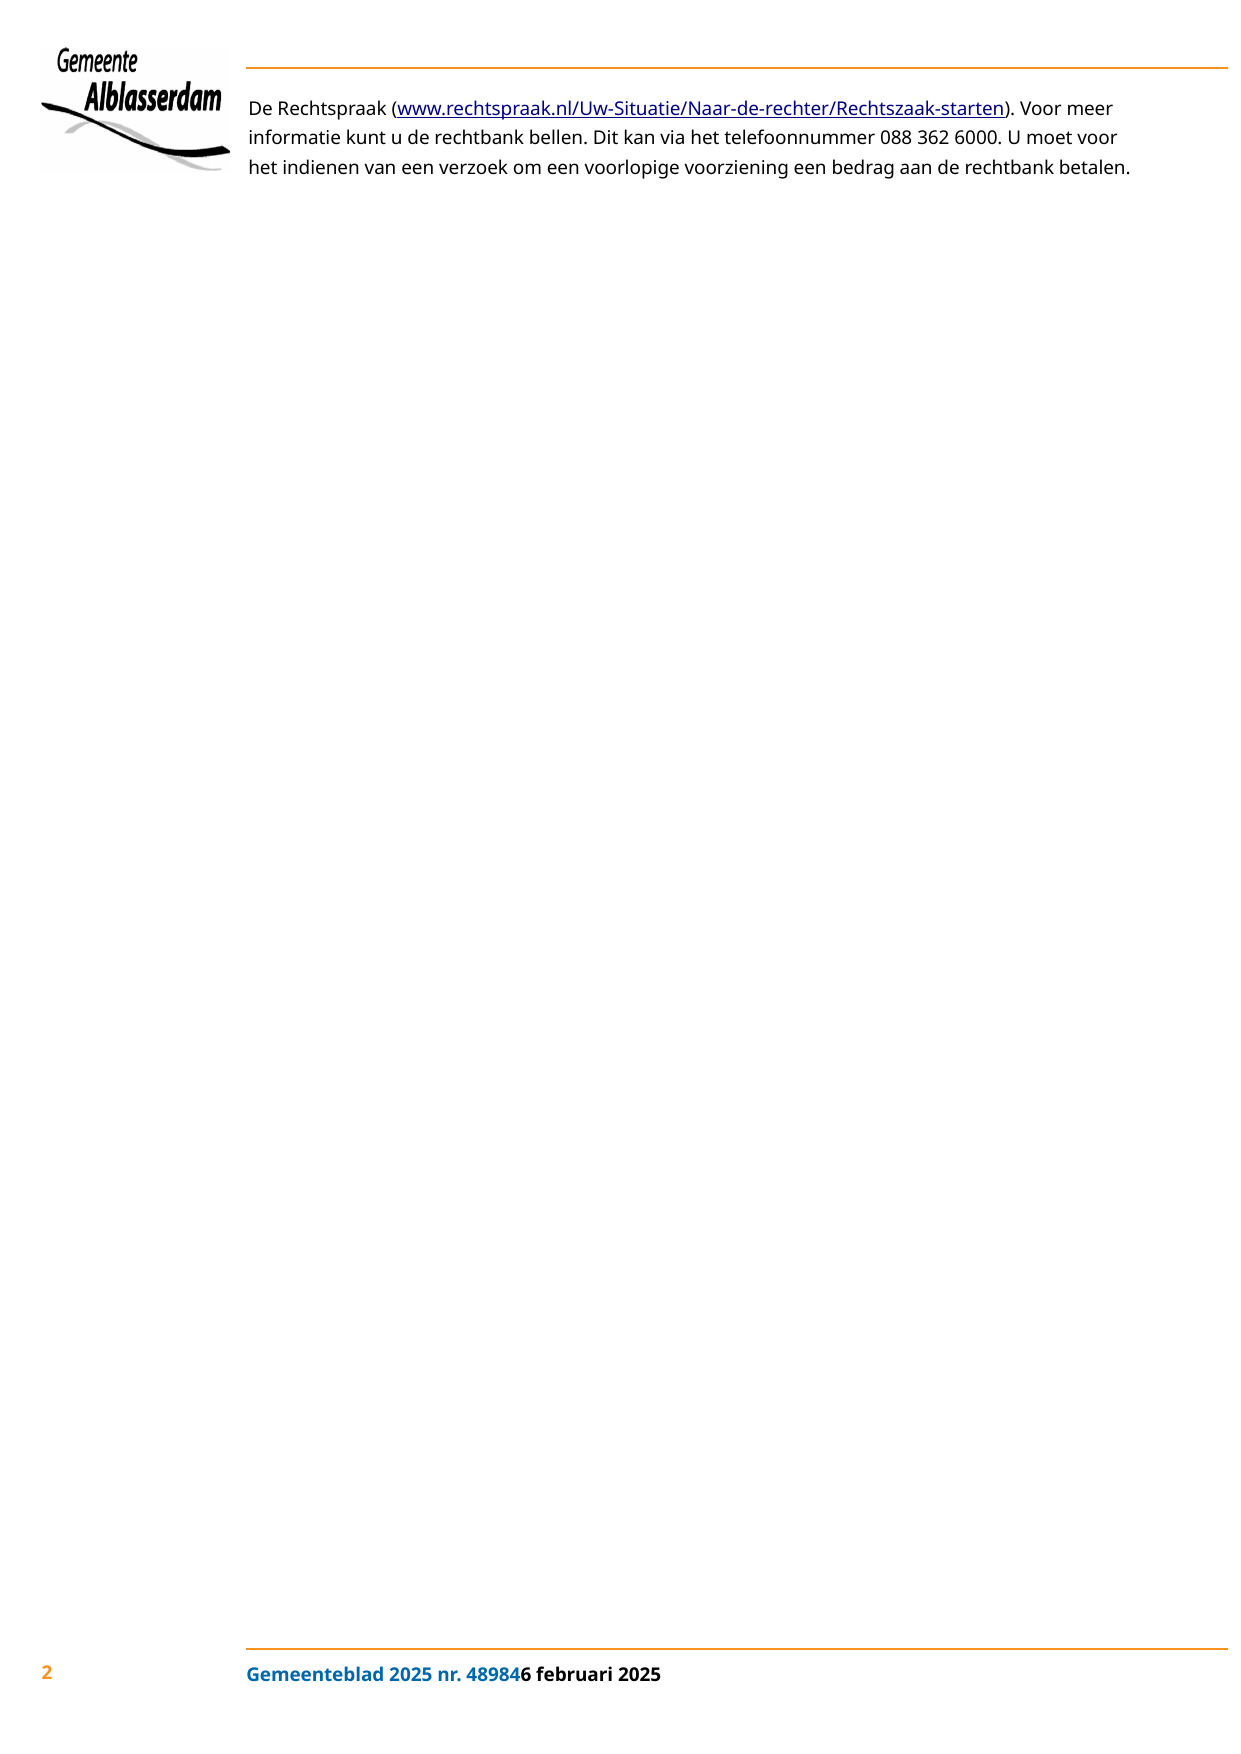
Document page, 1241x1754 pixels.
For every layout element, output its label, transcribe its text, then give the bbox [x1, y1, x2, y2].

text De Rechtspraak (www.rechtspraak.nl/Uw-Situatie/Naar-de-rechter/Rechtszaak-starten). Voor meer informatie kunt u de rechtbank bellen. Dit kan via het telefoonnummer 088 362 6000. U moet voor het indienen van een verzoek om een voorlopige voorziening een bedrag aan de rechtbank betalen. [248, 95, 1152, 180]
picture [41, 47, 231, 172]
